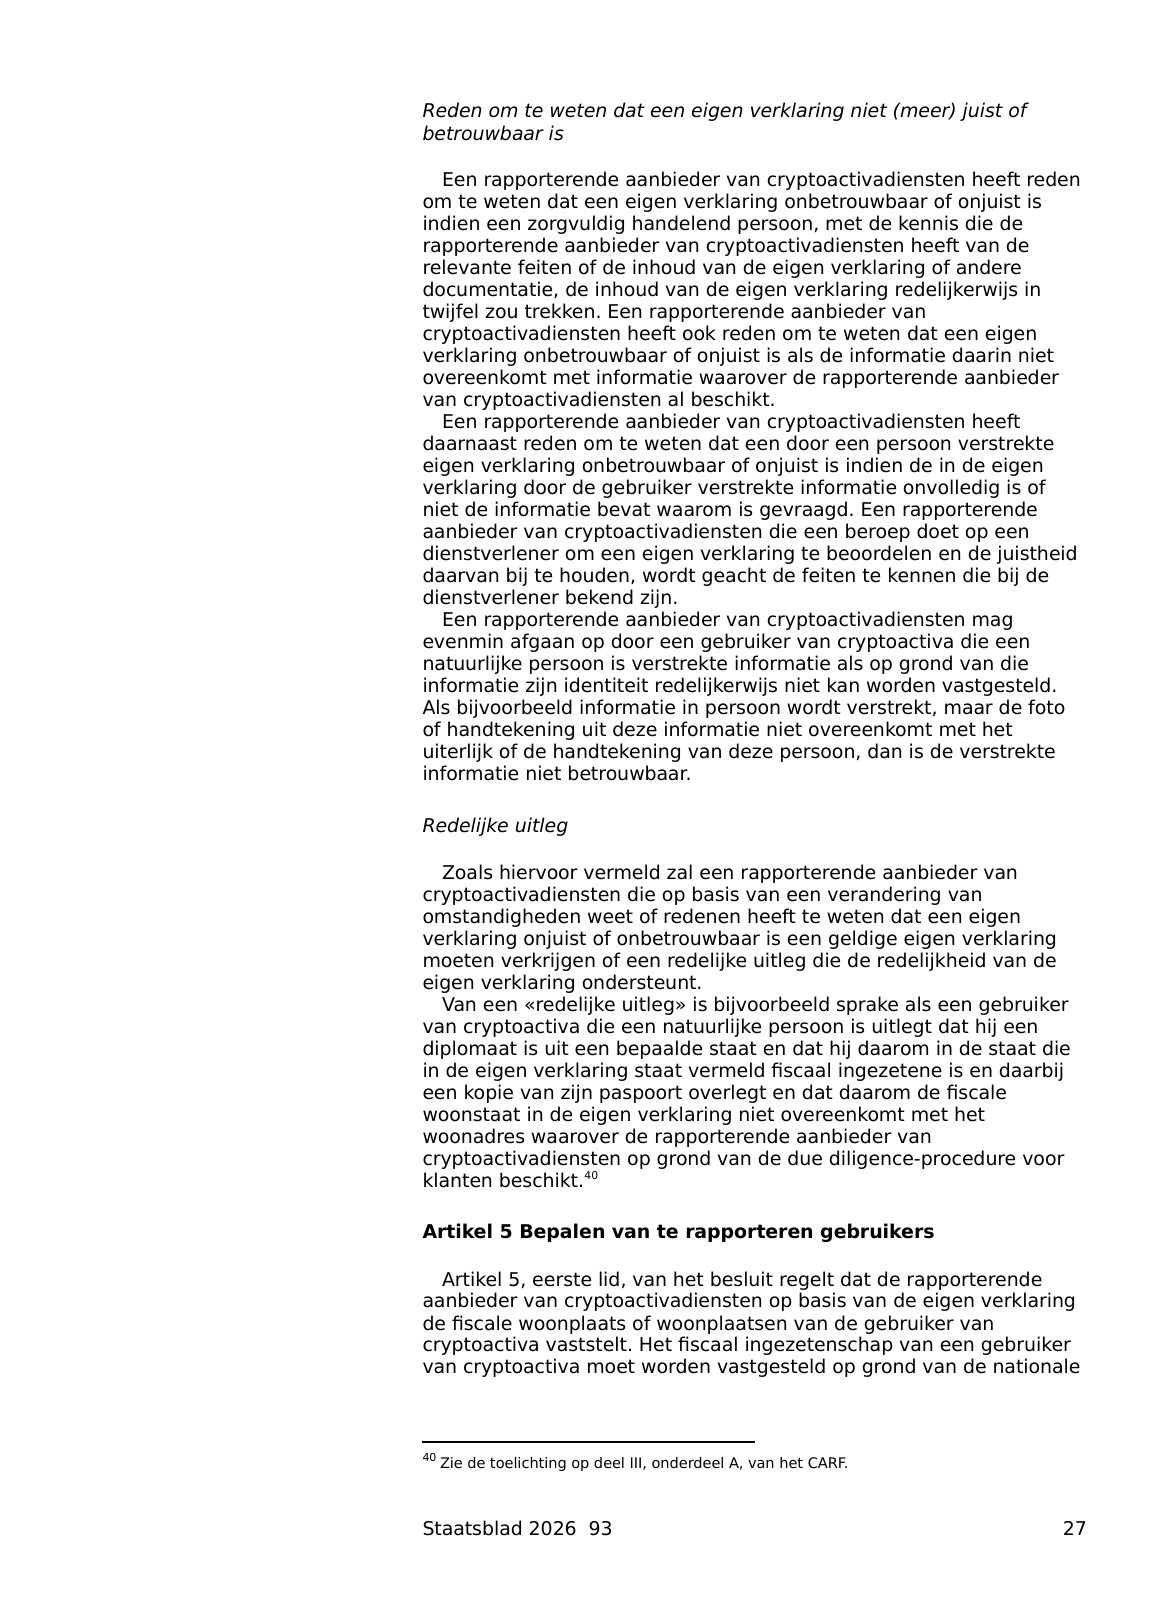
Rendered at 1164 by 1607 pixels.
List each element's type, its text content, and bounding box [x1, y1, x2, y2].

text Zoals hiervoor vermeld zal een rapporterende aanbieder van cryptoactivadiensten die op basis van een verandering van omstandigheden weet of redenen heeft te weten dat een eigen verklaring onjuist of onbetrouwbaar is een geldige eigen verklaring moeten verkrijgen of een redelijke uitleg die de redelijkheid van de eigen verklaring ondersteunt. [422, 862, 1087, 994]
text Een rapporterende aanbieder van cryptoactivadiensten heeft daarnaast reden om te weten dat een door een persoon verstrekte eigen verklaring onbetrouwbaar of onjuist is indien de in de eigen verklaring door de gebruiker verstrekte informatie onvolledig is of niet de informatie bevat waarom is gevraagd. Een rapporterende aanbieder van cryptoactivadiensten die een beroep doet op een dienstverlener om een eigen verklaring te beoordelen en de juistheid daarvan bij te houden, wordt geacht de feiten te kennen die bij de dienstverlener bekend zijn. [422, 411, 1087, 609]
text Een rapporterende aanbieder van cryptoactivadiensten mag evenmin afgaan op door een gebruiker van cryptoactiva die een natuurlijke persoon is verstrekte informatie als op grond van die informatie zijn identiteit redelijkerwijs niet kan worden vastgesteld. Als bijvoorbeeld informatie in persoon wordt verstrekt, maar de foto of handtekening uit deze informatie niet overeenkomt met het uiterlijk of de handtekening van deze persoon, dan is de verstrekte informatie niet betrouwbaar. [422, 609, 1087, 785]
text Artikel 5, eerste lid, van het besluit regelt dat de rapporterende aanbieder van cryptoactivadiensten op basis van de eigen verklaring de fiscale woonplaats of woonplaatsen van de gebruiker van cryptoactiva vaststelt. Het fiscaal ingezetenschap van een gebruiker van cryptoactiva moet worden vastgesteld op grond van de nationale [422, 1268, 1087, 1378]
subtitle Redelijke uitleg [422, 815, 1087, 837]
text Van een «redelijke uitleg» is bijvoorbeeld sprake als een gebruiker van cryptoactiva die een natuurlijke persoon is uitlegt dat hij een diplomaat is uit een bepaalde staat en dat hij daarom in de staat die in de eigen verklaring staat vermeld fiscaal ingezetene is en daarbij een kopie van zijn paspoort overlegt en dat daarom de fiscale woonstaat in de eigen verklaring niet overeenkomt met het woonadres waarover de rapporterende aanbieder van cryptoactivadiensten op grond van de due diligence-procedure voor klanten beschikt. [422, 994, 1087, 1191]
text Zie de toelichting op deel III, onderdeel A, van het CARF. [422, 1451, 1087, 1473]
subtitle Reden om te weten dat een eigen verklaring niet (meer) juist of betrouwbaar is [422, 100, 1087, 144]
text Een rapporterende aanbieder van cryptoactivadiensten heeft reden om te weten dat een eigen verklaring onbetrouwbaar of onjuist is indien een zorgvuldig handelend persoon, met de kennis die de rapporterende aanbieder van cryptoactivadiensten heeft van de relevante feiten of de inhoud van de eigen verklaring of andere documentatie, de inhoud van de eigen verklaring redelijkerwijs in twijfel zou trekken. Een rapporterende aanbieder van cryptoactivadiensten heeft ook reden om te weten dat een eigen verklaring onbetrouwbaar of onjuist is als de informatie daarin niet overeenkomt met informatie waarover de rapporterende aanbieder van cryptoactivadiensten al beschikt. [422, 169, 1087, 411]
subtitle Artikel 5 Bepalen van te rapporteren gebruikers [422, 1221, 1087, 1243]
